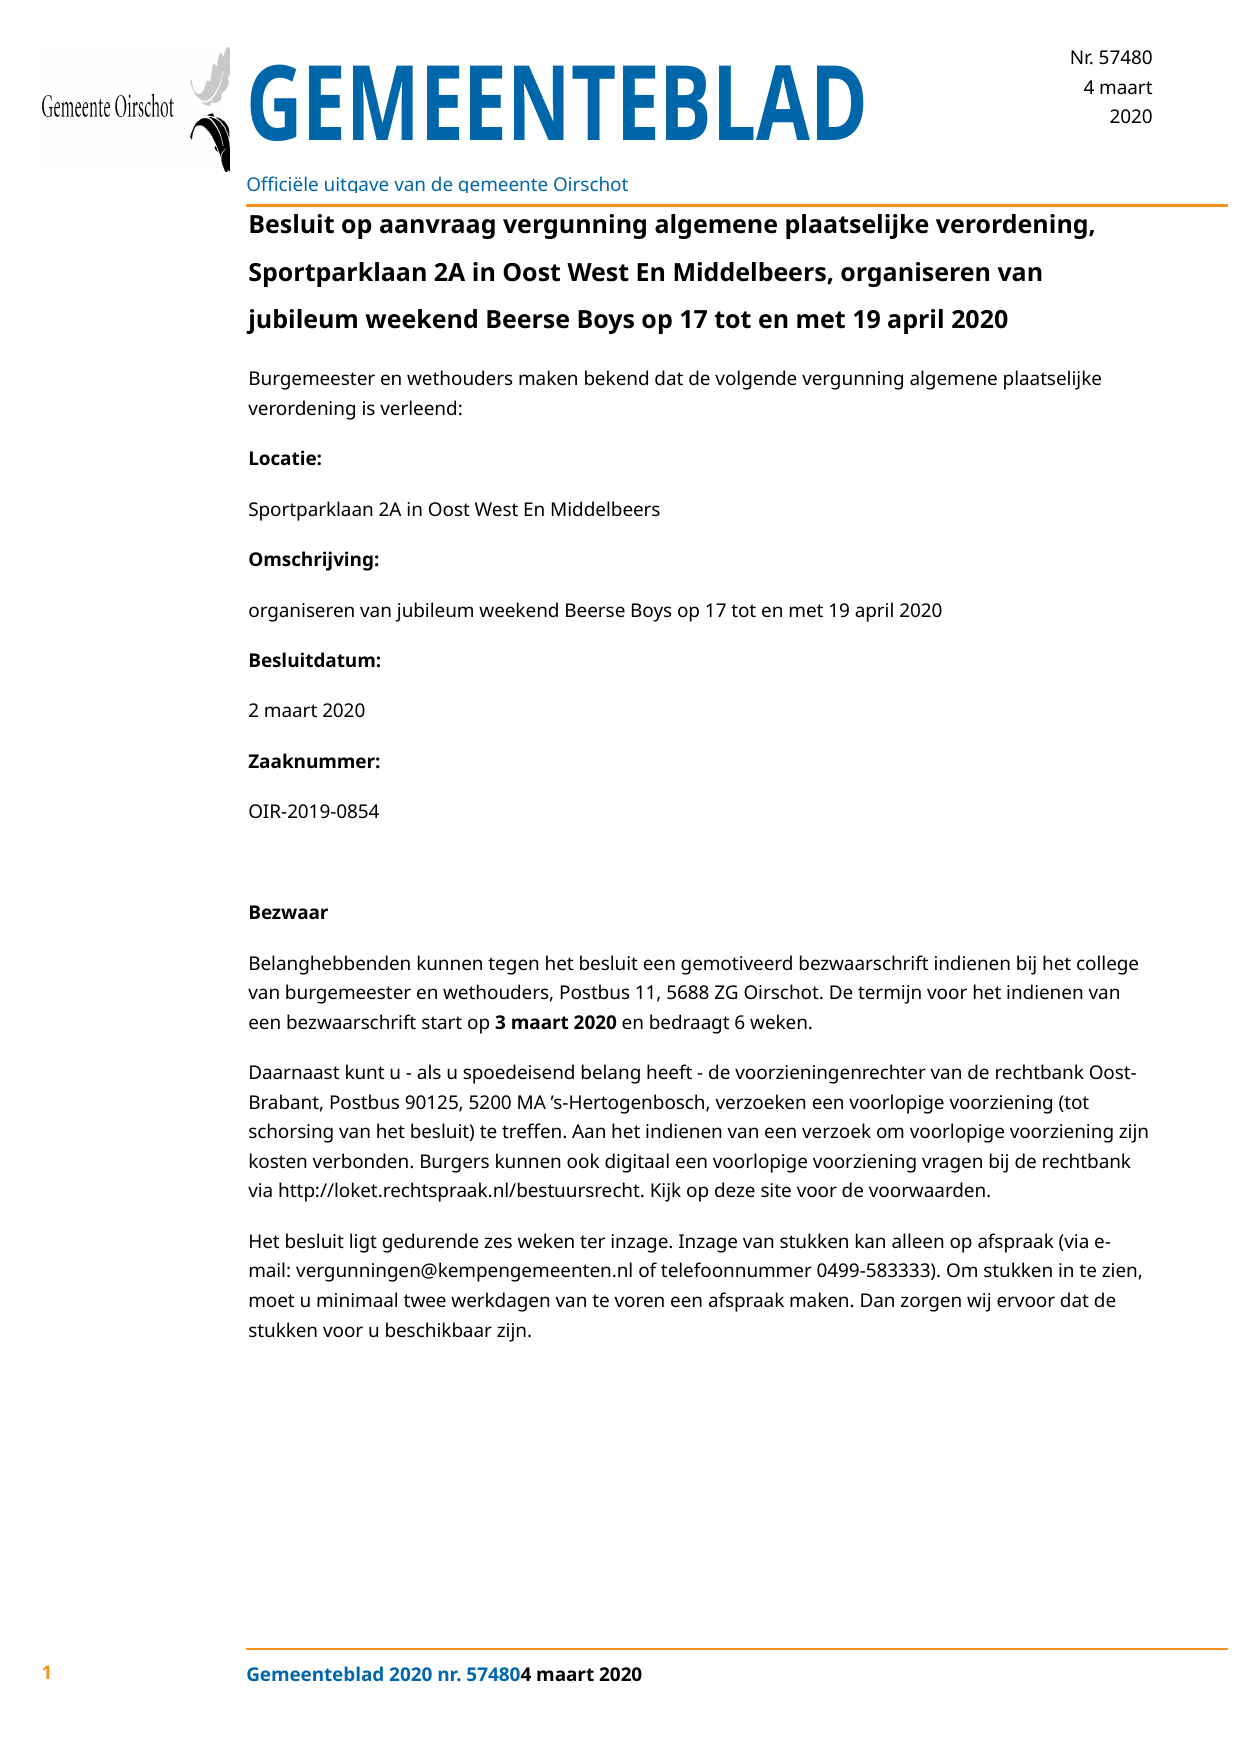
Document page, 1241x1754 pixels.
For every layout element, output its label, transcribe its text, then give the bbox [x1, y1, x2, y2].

text Locatie: [248, 446, 1152, 471]
text Zaaknummer: [248, 748, 1152, 774]
text Belanghebbenden kunnen tegen het besluit een gemotiveerd bezwaarschrift indienen bij het college van burgemeester en wethouders, Postbus 11, 5688 ZG Oirschot. De termijn voor het indienen van een bezwaarschrift start op 3 maart 2020 en bedraagt 6 weken. [248, 950, 1152, 1034]
text Besluitdatum: [248, 647, 1152, 673]
text Bezwaar [248, 899, 1152, 925]
text 2 maart 2020 [248, 698, 1152, 723]
text OIR-2019-0854 [248, 798, 1152, 824]
text Het besluit ligt gedurende zes weken ter inzage. Inzage van stukken kan alleen op afspraak (via e-mail: vergunningen@kempengemeenten.nl of telefoonnummer 0499-583333). Om stukken in te zien, moet u minimaal twee werkdagen van te voren een afspraak maken. Dan zorgen wij ervoor dat de stukken voor u beschikbaar zijn. [248, 1228, 1152, 1342]
text Burgemeester en wethouders maken bekend dat de volgende vergunning algemene plaatselijke verordening is verleend: [248, 366, 1152, 421]
text organiseren van jubileum weekend Beerse Boys op 17 tot en met 19 april 2020 [248, 597, 1152, 622]
text Besluit op aanvraag vergunning algemene plaatselijke verordening, Sportparklaan 2A in Oost West En Middelbeers, organiseren van jubileum weekend Beerse Boys op 17 tot en met 19 april 2020 [248, 207, 1152, 336]
text Omschrijving: [248, 546, 1152, 572]
picture [41, 47, 231, 172]
text Sportparklaan 2A in Oost West En Middelbeers [248, 496, 1152, 522]
text Daarnaast kunt u - als u spoedeisend belang heeft - de voorzieningenrechter van de rechtbank Oost-Brabant, Postbus 90125, 5200 MA ’s-Hertogenbosch, verzoeken een voorlopige voorziening (tot schorsing van het besluit) te treffen. Aan het indienen van een verzoek om voorlopige voorziening zijn kosten verbonden. Burgers kunnen ook digitaal een voorlopige voorziening vragen bij de rechtbank via http://loket.rechtspraak.nl/bestuursrecht. Kijk op deze site voor de voorwaarden. [248, 1059, 1152, 1203]
